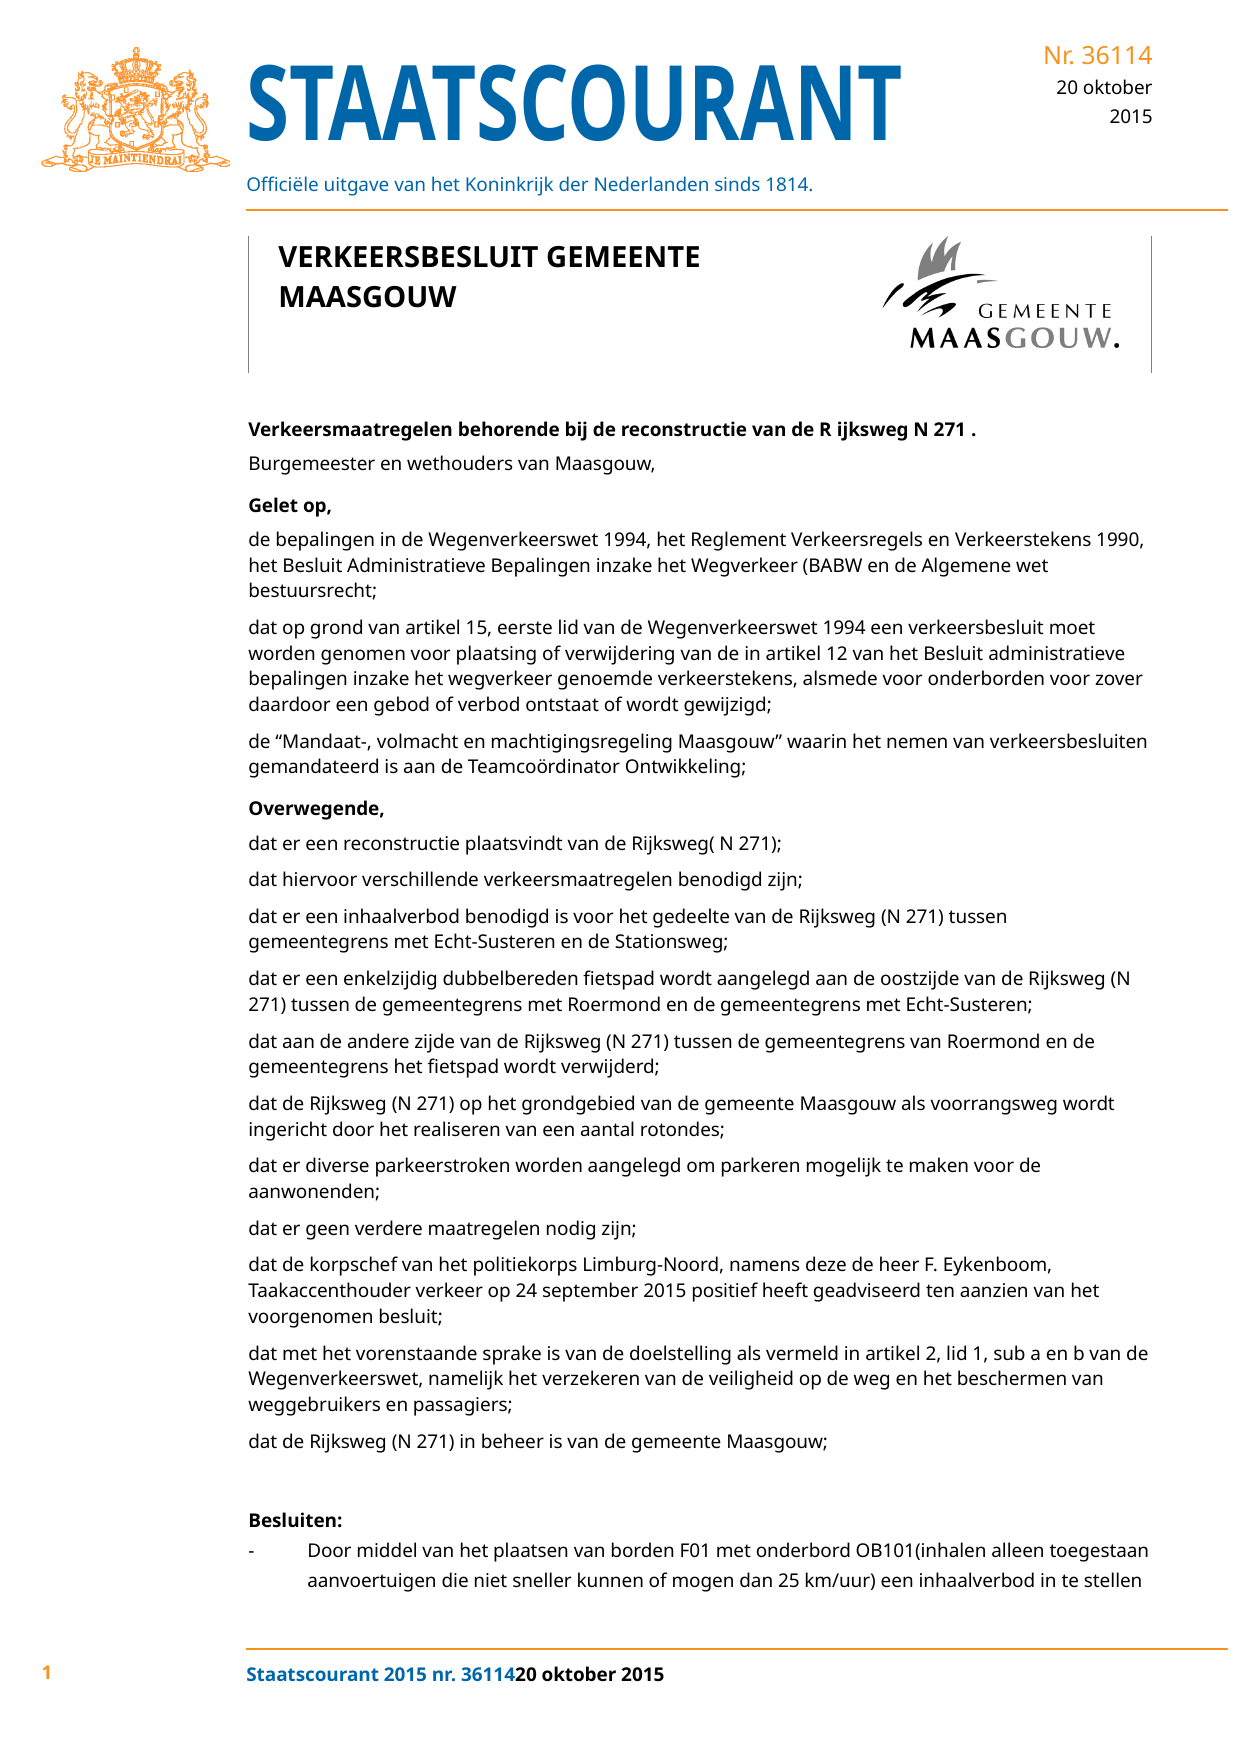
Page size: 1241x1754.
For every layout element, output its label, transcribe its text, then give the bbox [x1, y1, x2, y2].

table_header VERKEERSBESLUIT GEMEENTE MAASGOUW [249, 236, 850, 373]
text dat er een inhaalverbod benodigd is voor het gedeelte van de Rijksweg (N 271) tussen gemeentegrens met Echt-Susteren en de Stationsweg; [248, 903, 1152, 954]
text dat er geen verdere maatregelen nodig zijn; [248, 1215, 1152, 1241]
text dat er een reconstructie plaatsvindt van de Rijksweg( N 271); [248, 830, 1152, 855]
text Verkeersmaatregelen behorende bij de reconstructie van de R ijksweg N 271 . [248, 416, 1152, 442]
text Overwegende, [248, 796, 1152, 821]
text dat de Rijksweg (N 271) in beheer is van de gemeente Maasgouw; [248, 1428, 1152, 1454]
text dat de Rijksweg (N 271) op het grondgebied van de gemeente Maasgouw als voorrangsweg wordt ingericht door het realiseren van een aantal rotondes; [248, 1090, 1152, 1142]
text dat met het vorenstaande sprake is van de doelstelling als vermeld in artikel 2, lid 1, sub a en b van de Wegenverkeerswet, namelijk het verzekeren van de veiligheid op de weg en het beschermen van weggebruikers en passagiers; [248, 1340, 1152, 1417]
text dat er diverse parkeerstroken worden aangelegd om parkeren mogelijk te maken voor de aanwonenden; [248, 1153, 1152, 1204]
text de “Mandaat-, volmacht en machtigingsregeling Maasgouw” waarin het nemen van verkeersbesluiten gemandateerd is aan de Teamcoördinator Ontwikkeling; [248, 728, 1152, 779]
text dat er een enkelzijdig dubbelbereden fietspad wordt aangelegd aan de oostzijde van de Rijksweg (N 271) tussen de gemeentegrens met Roermond en de gemeentegrens met Echt-Susteren; [248, 965, 1152, 1017]
text dat hiervoor verschillende verkeersmaatregelen benodigd zijn; [248, 866, 1152, 892]
text Gelet op, [248, 492, 1152, 518]
text Burgemeester en wethouders van Maasgouw, [248, 450, 1152, 476]
picture [882, 236, 1119, 348]
list Door middel van het plaatsen van borden F01 met onderbord OB101(inhalen alleen toegestaan aanvoertuigen die niet sneller kunnen of mogen dan 25 km/uur) een inhaalverbod in te stellen [248, 1537, 1152, 1593]
picture [41, 47, 231, 172]
text dat de korpschef van het politiekorps Limburg-Noord, namens deze de heer F. Eykenboom, Taakaccenthouder verkeer op 24 september 2015 positief heeft geadviseerd ten aanzien van het voorgenomen besluit; [248, 1252, 1152, 1329]
table_header [850, 236, 1151, 373]
text de bepalingen in de Wegenverkeerswet 1994, het Reglement Verkeersregels en Verkeerstekens 1990, het Besluit Administratieve Bepalingen inzake het Wegverkeer (BABW en de Algemene wet bestuursrecht; [248, 526, 1152, 603]
text Besluiten: [248, 1508, 1152, 1533]
text dat aan de andere zijde van de Rijksweg (N 271) tussen de gemeentegrens van Roermond en de gemeentegrens het fietspad wordt verwijderd; [248, 1028, 1152, 1079]
text dat op grond van artikel 15, eerste lid van de Wegenverkeerswet 1994 een verkeersbesluit moet worden genomen voor plaatsing of verwijdering van de in artikel 12 van het Besluit administratieve bepalingen inzake het wegverkeer genoemde verkeerstekens, alsmede voor onderborden voor zover daardoor een gebod of verbod ontstaat of wordt gewijzigd; [248, 614, 1152, 717]
